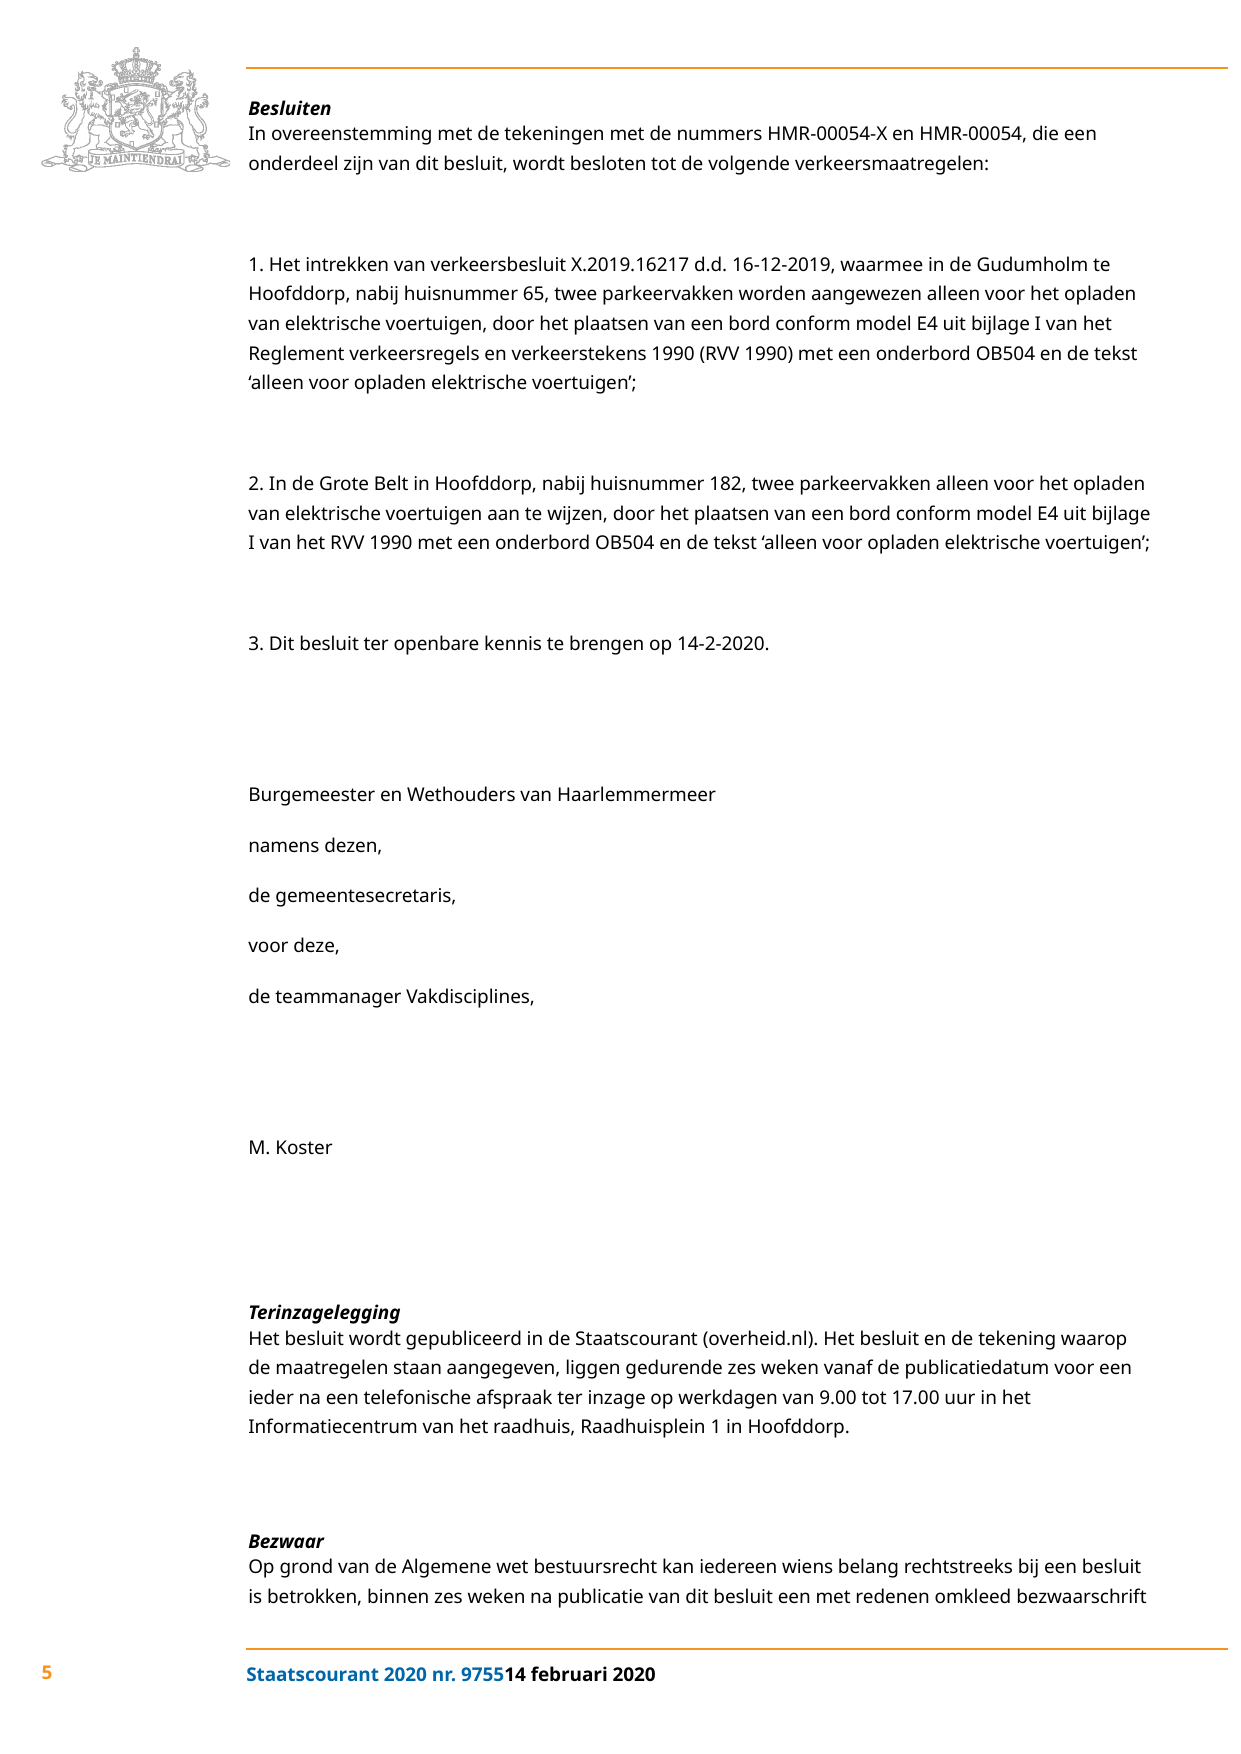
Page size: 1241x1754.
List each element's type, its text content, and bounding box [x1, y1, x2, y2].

text 2. In de Grote Belt in Hoofddorp, nabij huisnummer 182, twee parkeervakken alleen voor het opladen van elektrische voertuigen aan te wijzen, door het plaatsen van een bord conform model E4 uit bijlage I van het RVV 1990 met een onderbord OB504 en de tekst ‘alleen voor opladen elektrische voertuigen’; [248, 470, 1152, 555]
text In overeenstemming met de tekeningen met de nummers HMR-00054-X en HMR-00054, die een onderdeel zijn van dit besluit, wordt besloten tot de volgende verkeersmaatregelen: [248, 121, 1152, 176]
text Besluiten [248, 95, 1152, 121]
picture [41, 47, 231, 172]
text Bezwaar [248, 1528, 1152, 1554]
text namens dezen, [248, 832, 1152, 857]
text 3. Dit besluit ter openbare kennis te brengen op 14-2-2020. [248, 630, 1152, 656]
text 1. Het intrekken van verkeersbesluit X.2019.16217 d.d. 16-12-2019, waarmee in de Gudumholm te Hoofddorp, nabij huisnummer 65, twee parkeervakken worden aangewezen alleen voor het opladen van elektrische voertuigen, door het plaatsen van een bord conform model E4 uit bijlage I van het Reglement verkeersregels en verkeerstekens 1990 (RVV 1990) met een onderbord OB504 en de tekst ‘alleen voor opladen elektrische voertuigen’; [248, 251, 1152, 395]
text M. Koster [248, 1134, 1152, 1160]
text de teammanager Vakdisciplines, [248, 983, 1152, 1009]
text Op grond van de Algemene wet bestuursrecht kan iedereen wiens belang rechtstreeks bij een besluit is betrokken, binnen zes weken na publicatie van dit besluit een met redenen omkleed bezwaarschrift [248, 1554, 1152, 1609]
text Het besluit wordt gepubliceerd in de Staatscourant (overheid.nl). Het besluit en de tekening waarop de maatregelen staan aangegeven, liggen gedurende zes weken vanaf de publicatiedatum voor een ieder na een telefonische afspraak ter inzage op werkdagen van 9.00 tot 17.00 uur in het Informatiecentrum van het raadhuis, Raadhuisplein 1 in Hoofddorp. [248, 1325, 1152, 1439]
text de gemeentesecretaris, [248, 882, 1152, 908]
text Terinzagelegging [248, 1299, 1152, 1325]
text Burgemeester en Wethouders van Haarlemmermeer [248, 781, 1152, 807]
text voor deze, [248, 933, 1152, 958]
